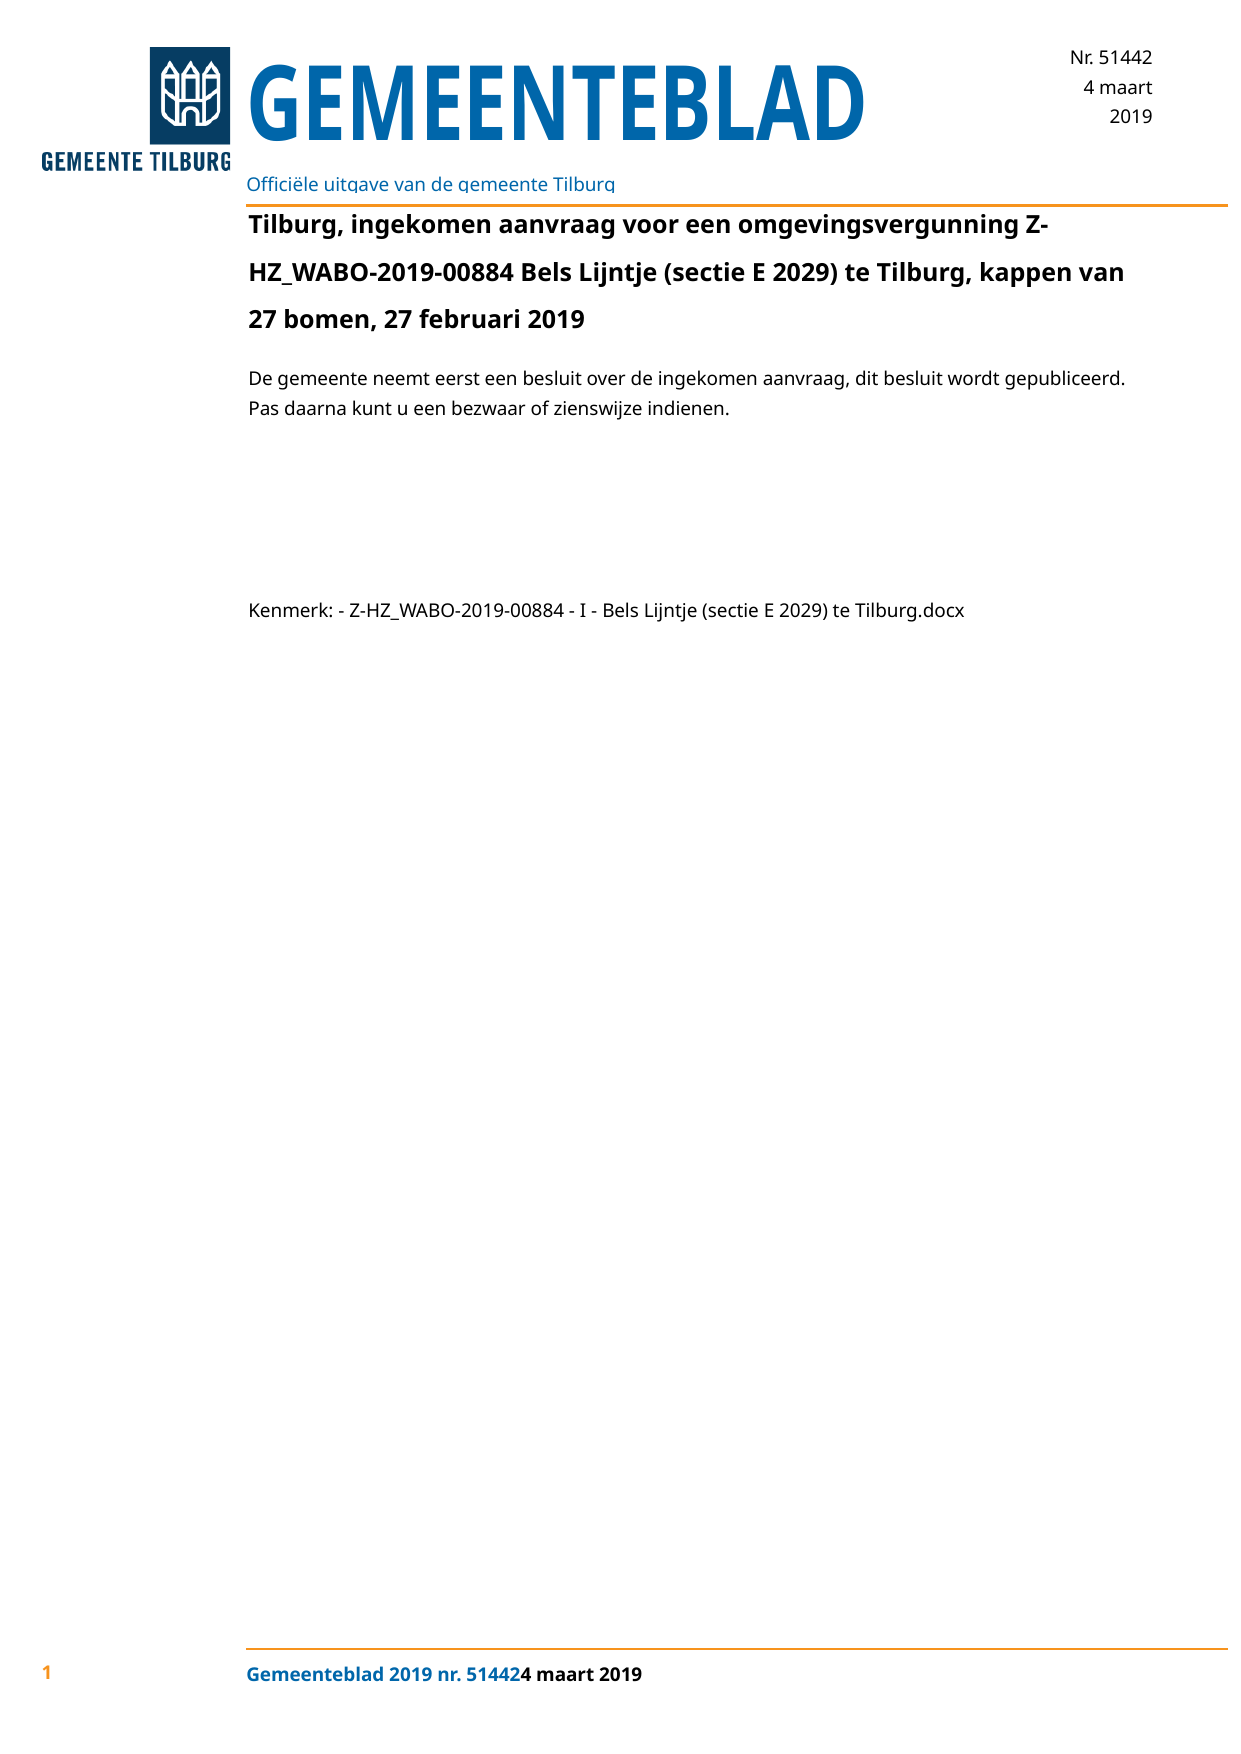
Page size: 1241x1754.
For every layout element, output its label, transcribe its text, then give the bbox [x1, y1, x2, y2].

text Tilburg, ingekomen aanvraag voor een omgevingsvergunning Z-HZ_WABO-2019-00884 Bels Lijntje (sectie E 2029) te Tilburg, kappen van 27 bomen, 27 februari 2019 [248, 207, 1152, 336]
text Kenmerk: - Z-HZ_WABO-2019-00884 - I - Bels Lijntje (sectie E 2029) te Tilburg.docx [248, 597, 1152, 622]
picture [41, 47, 231, 172]
text De gemeente neemt eerst een besluit over de ingekomen aanvraag, dit besluit wordt gepubliceerd. Pas daarna kunt u een bezwaar of zienswijze indienen. [248, 366, 1152, 421]
